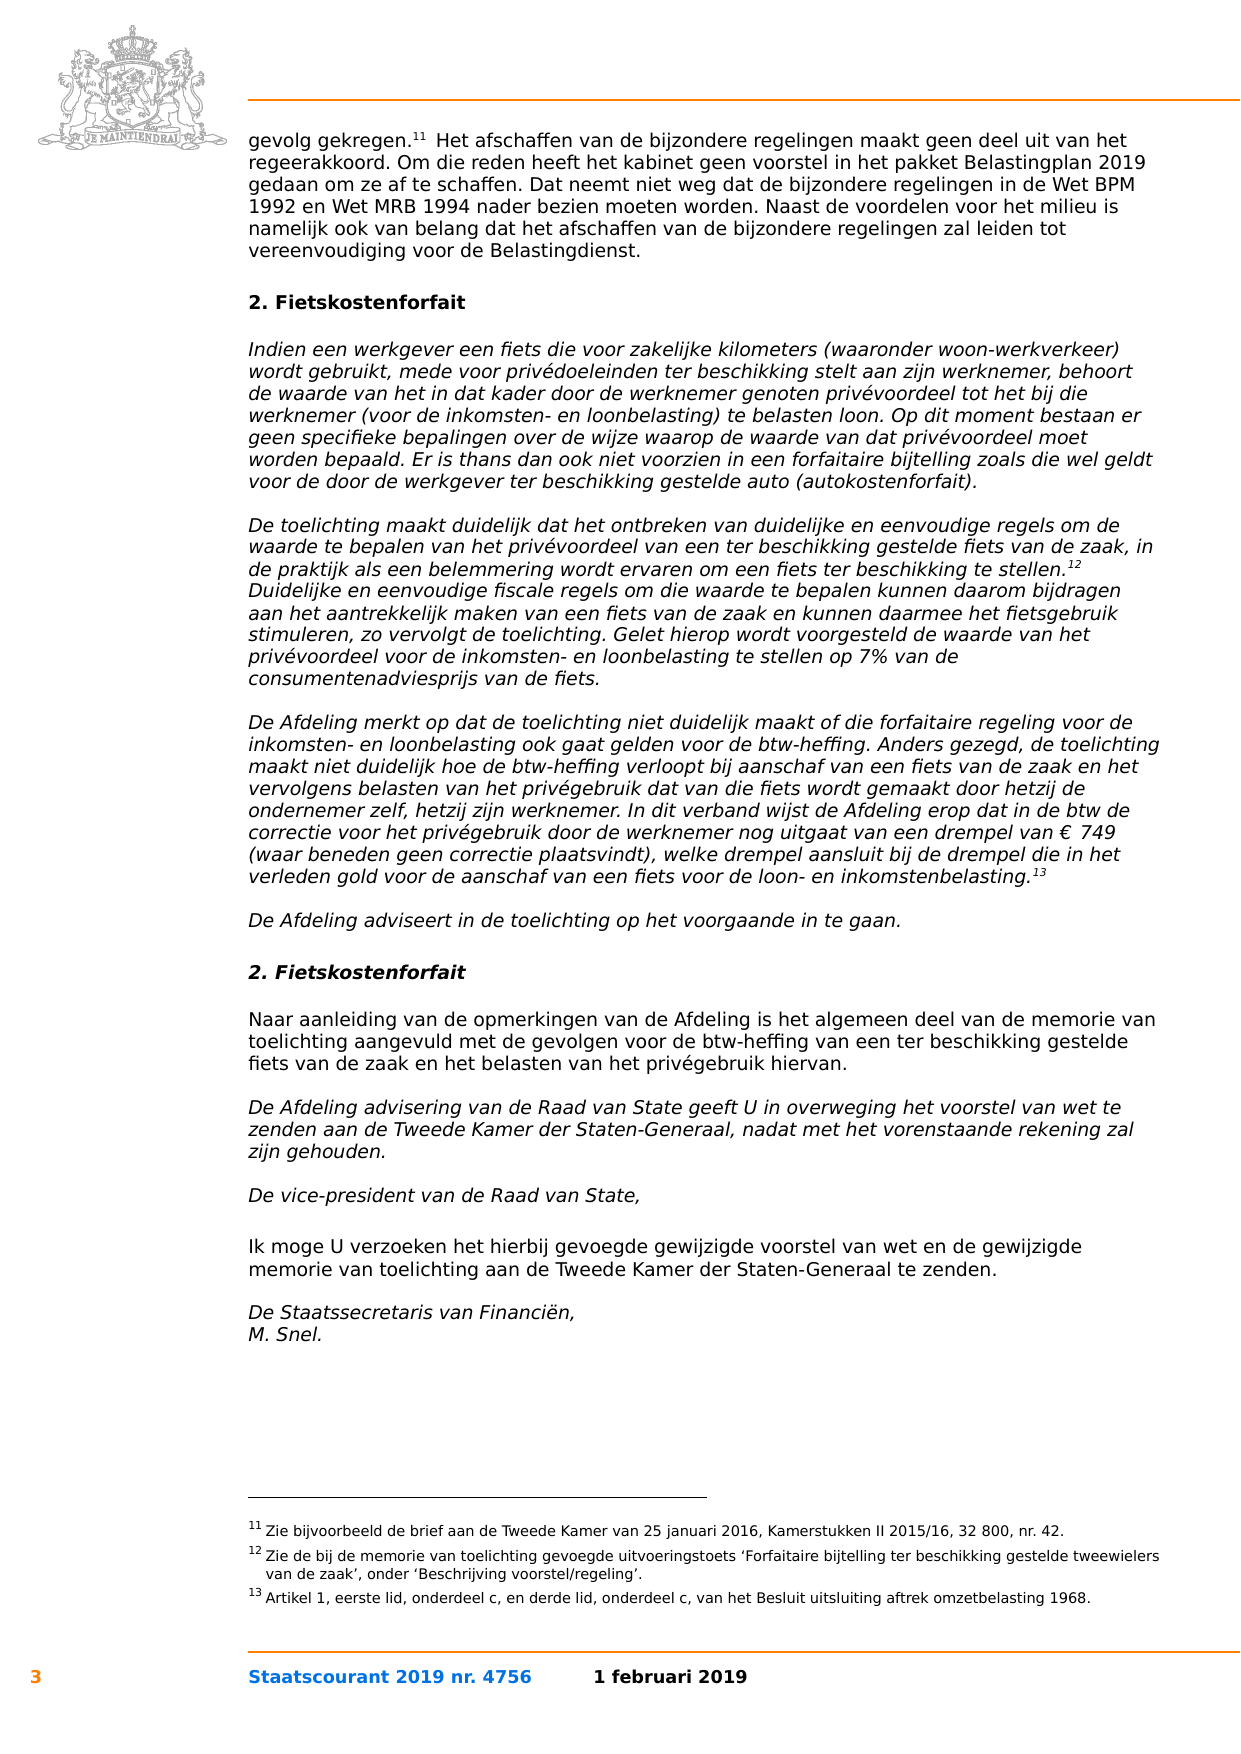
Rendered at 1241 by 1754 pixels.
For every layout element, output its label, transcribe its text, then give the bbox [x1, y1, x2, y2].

subtitle 2. Fietskostenforfait [248, 292, 1163, 314]
text De Staatssecretaris van Financiën, M. Snel. [248, 1302, 1163, 1346]
subtitle 2. Fietskostenforfait [248, 962, 1163, 984]
text De vice-president van de Raad van State, [248, 1184, 1163, 1206]
text De Afdeling advisering van de Raad van State geeft U in overweging het voorstel van wet te zenden aan de Tweede Kamer der Staten-Generaal, nadat met het vorenstaande rekening zal zijn gehouden. [248, 1097, 1163, 1163]
text gevolg gekregen. Het afschaffen van de bijzondere regelingen maakt geen deel uit van het regeerakkoord. Om die reden heeft het kabinet geen voorstel in het pakket Belastingplan 2019 gedaan om ze af te schaffen. Dat neemt niet weg dat de bijzondere regelingen in de Wet BPM 1992 en Wet MRB 1994 nader bezien moeten worden. Naast de voordelen voor het milieu is namelijk ook van belang dat het afschaffen van de bijzondere regelingen zal leiden tot vereenvoudiging voor de Belastingdienst. [248, 130, 1163, 262]
text Zie bijvoorbeeld de brief aan de Tweede Kamer van 25 januari 2016, Kamerstukken II 2015/16, 32 800, nr. 42. [248, 1519, 1163, 1541]
text De toelichting maakt duidelijk dat het ontbreken van duidelijke en eenvoudige regels om de waarde te bepalen van het privévoordeel van een ter beschikking gestelde fiets van de zaak, in de praktijk als een belemmering wordt ervaren om een fiets ter beschikking te stellen. Duidelijke en eenvoudige fiscale regels om die waarde te bepalen kunnen daarom bijdragen aan het aantrekkelijk maken van een fiets van de zaak en kunnen daarmee het fietsgebruik stimuleren, zo vervolgt de toelichting. Gelet hierop wordt voorgesteld de waarde van het privévoordeel voor de inkomsten- en loonbelasting te stellen op 7% van de consumentenadviesprijs van de fiets. [248, 514, 1163, 690]
picture [38, 25, 227, 150]
text De Afdeling merkt op dat de toelichting niet duidelijk maakt of die forfaitaire regeling voor de inkomsten- en loonbelasting ook gaat gelden voor de btw-heffing. Anders gezegd, de toelichting maakt niet duidelijk hoe de btw-heffing verloopt bij aanschaf van een fiets van de zaak en het vervolgens belasten van het privégebruik dat van die fiets wordt gemaakt door hetzij de ondernemer zelf, hetzij zijn werknemer. In dit verband wijst de Afdeling erop dat in de btw de correctie voor het privégebruik door de werknemer nog uitgaat van een drempel van € 749 (waar beneden geen correctie plaatsvindt), welke drempel aansluit bij de drempel die in het verleden gold voor de aanschaf van een fiets voor de loon- en inkomstenbelasting. [248, 712, 1163, 888]
text De Afdeling adviseert in de toelichting op het voorgaande in te gaan. [248, 910, 1163, 932]
text Indien een werkgever een fiets die voor zakelijke kilometers (waaronder woon-werkverkeer) wordt gebruikt, mede voor privédoeleinden ter beschikking stelt aan zijn werknemer, behoort de waarde van het in dat kader door de werknemer genoten privévoordeel tot het bij die werknemer (voor de inkomsten- en loonbelasting) te belasten loon. Op dit moment bestaan er geen specifieke bepalingen over de wijze waarop de waarde van dat privévoordeel moet worden bepaald. Er is thans dan ook niet voorzien in een forfaitaire bijtelling zoals die wel geldt voor de door de werkgever ter beschikking gestelde auto (autokostenforfait). [248, 339, 1163, 493]
text Ik moge U verzoeken het hierbij gevoegde gewijzigde voorstel van wet en de gewijzigde memorie van toelichting aan de Tweede Kamer der Staten-Generaal te zenden. [248, 1236, 1163, 1280]
text Artikel 1, eerste lid, onderdeel c, en derde lid, onderdeel c, van het Besluit uitsluiting aftrek omzetbelasting 1968. [248, 1586, 1163, 1608]
text Zie de bij de memorie van toelichting gevoegde uitvoeringstoets ‘Forfaitaire bijtelling ter beschikking gestelde tweewielers van de zaak’, onder ‘Beschrijving voorstel/regeling’. [248, 1544, 1163, 1583]
text Naar aanleiding van de opmerkingen van de Afdeling is het algemeen deel van de memorie van toelichting aangevuld met de gevolgen voor de btw-heffing van een ter beschikking gestelde fiets van de zaak en het belasten van het privégebruik hiervan. [248, 1009, 1163, 1075]
